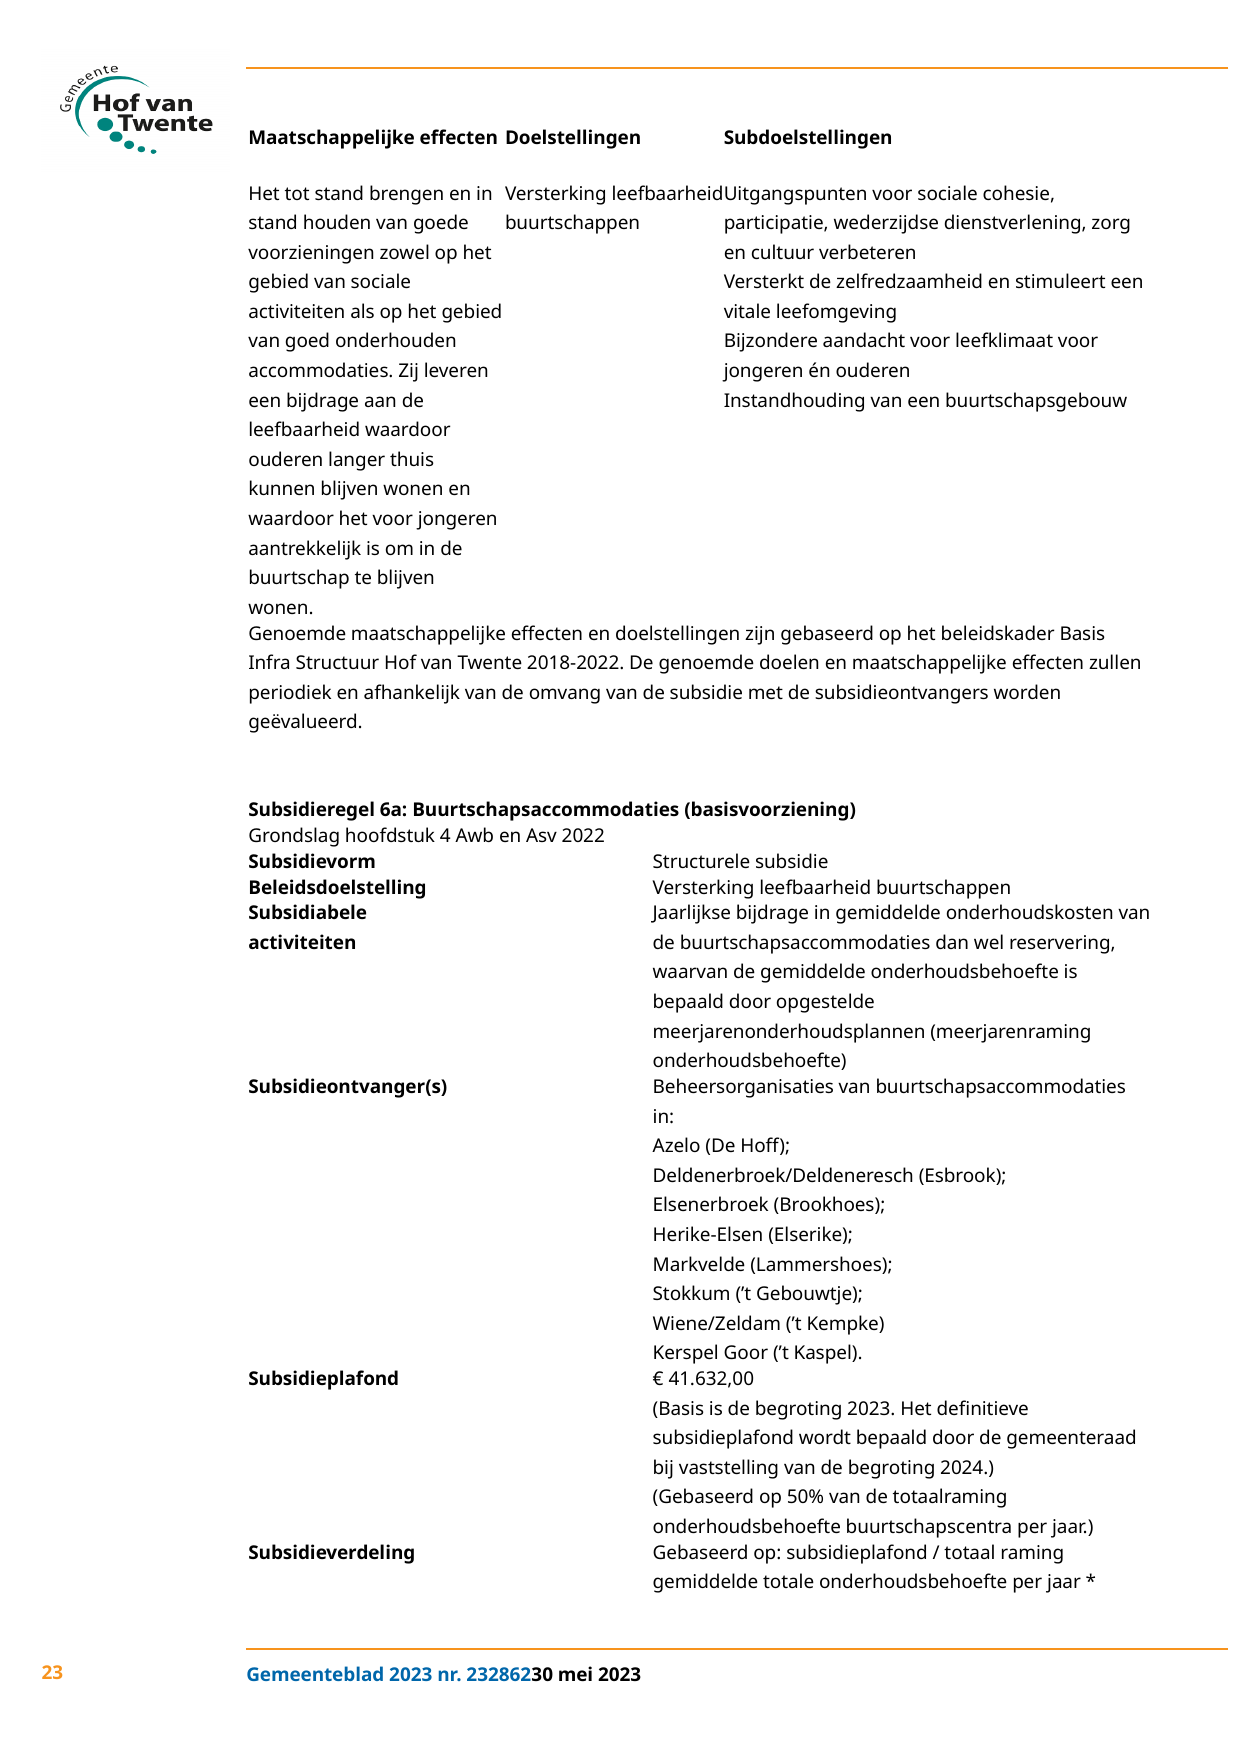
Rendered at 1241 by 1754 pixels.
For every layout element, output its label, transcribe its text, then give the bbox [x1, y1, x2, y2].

picture [41, 47, 231, 172]
table_cell [455, 874, 652, 899]
table_cell € 41.632,00 (Basis is de begroting 2023. Het definitieve subsidieplafond wordt bepaald door de gemeenteraad bij vaststelling van de begroting 2024.) (Gebaseerd op 50% van de totaalraming onderhoudsbehoefte buurtschapscentra per jaar.) [653, 1365, 1152, 1539]
table_cell Beleidsdoelstelling [248, 874, 454, 899]
table_cell Subsidieplafond [248, 1365, 454, 1539]
table_cell Subsidieontvanger(s) [248, 1073, 454, 1365]
table_cell Versterking leefbaarheid buurtschappen [653, 874, 1152, 899]
table_cell Versterking leefbaarheid buurtschappen [505, 180, 723, 620]
table_cell Uitgangspunten voor sociale cohesie, participatie, wederzijdse dienstverlening, zorg en cultuur verbeteren Versterkt de zelfredzaamheid en stimuleert een vitale leefomgeving Bijzondere aandacht voor leefklimaat voor jongeren én ouderen Instandhouding van een buurtschapsgebouw [724, 180, 1152, 620]
table_cell [455, 1073, 652, 1365]
table_cell Het tot stand brengen en in stand houden van goede voorzieningen zowel op het gebied van sociale activiteiten als op het gebied van goed onderhouden accommodaties. Zij leveren een bijdrage aan de leefbaarheid waardoor ouderen langer thuis kunnen blijven wonen en waardoor het voor jongeren aantrekkelijk is om in de buurtschap te blijven wonen. [248, 180, 505, 620]
table_cell Subsidieverdeling [248, 1539, 454, 1594]
table_header Maatschappelijke effecten [248, 125, 505, 180]
table_cell [455, 900, 652, 1073]
table_cell Genoemde maatschappelijke effecten en doelstellingen zijn gebaseerd op het beleidskader Basis Infra Structuur Hof van Twente 2018-2022. De genoemde doelen en maatschappelijke effecten zullen periodiek en afhankelijk van de omvang van de subsidie met de subsidieontvangers worden geëvalueerd. [248, 620, 1152, 734]
table_cell Grondslag hoofdstuk 4 Awb en Asv 2022 [248, 823, 1152, 848]
table_cell Beheersorganisaties van buurtschapsaccommodaties in: Azelo (De Hoff); Deldenerbroek/Deldeneresch (Esbrook); Elsenerbroek (Brookhoes); Herike-Elsen (Elserike); Markvelde (Lammershoes); Stokkum (’t Gebouwtje); Wiene/Zeldam (’t Kempke) Kerspel Goor (’t Kaspel). [653, 1073, 1152, 1365]
table_cell Structurele subsidie [653, 848, 1152, 874]
table_header Doelstellingen [505, 125, 723, 180]
table_header Subsidieregel 6a: Buurtschapsaccommodaties (basisvoorziening) [248, 797, 1152, 822]
table_cell [455, 1365, 652, 1539]
table_cell Subsidiabele activiteiten [248, 900, 454, 1073]
table_cell [455, 848, 652, 874]
table_cell Subsidievorm [248, 848, 454, 874]
table_cell Jaarlijkse bijdrage in gemiddelde onderhoudskosten van de buurtschapsaccommodaties dan wel reservering, waarvan de gemiddelde onderhoudsbehoefte is bepaald door opgestelde meerjarenonderhoudsplannen (meerjarenraming onderhoudsbehoefte) [653, 900, 1152, 1073]
table_cell Gebaseerd op: subsidieplafond / totaal raming gemiddelde totale onderhoudsbehoefte per jaar * [653, 1539, 1152, 1594]
table_header Subdoelstellingen [724, 125, 1152, 180]
table_cell [455, 1539, 652, 1594]
